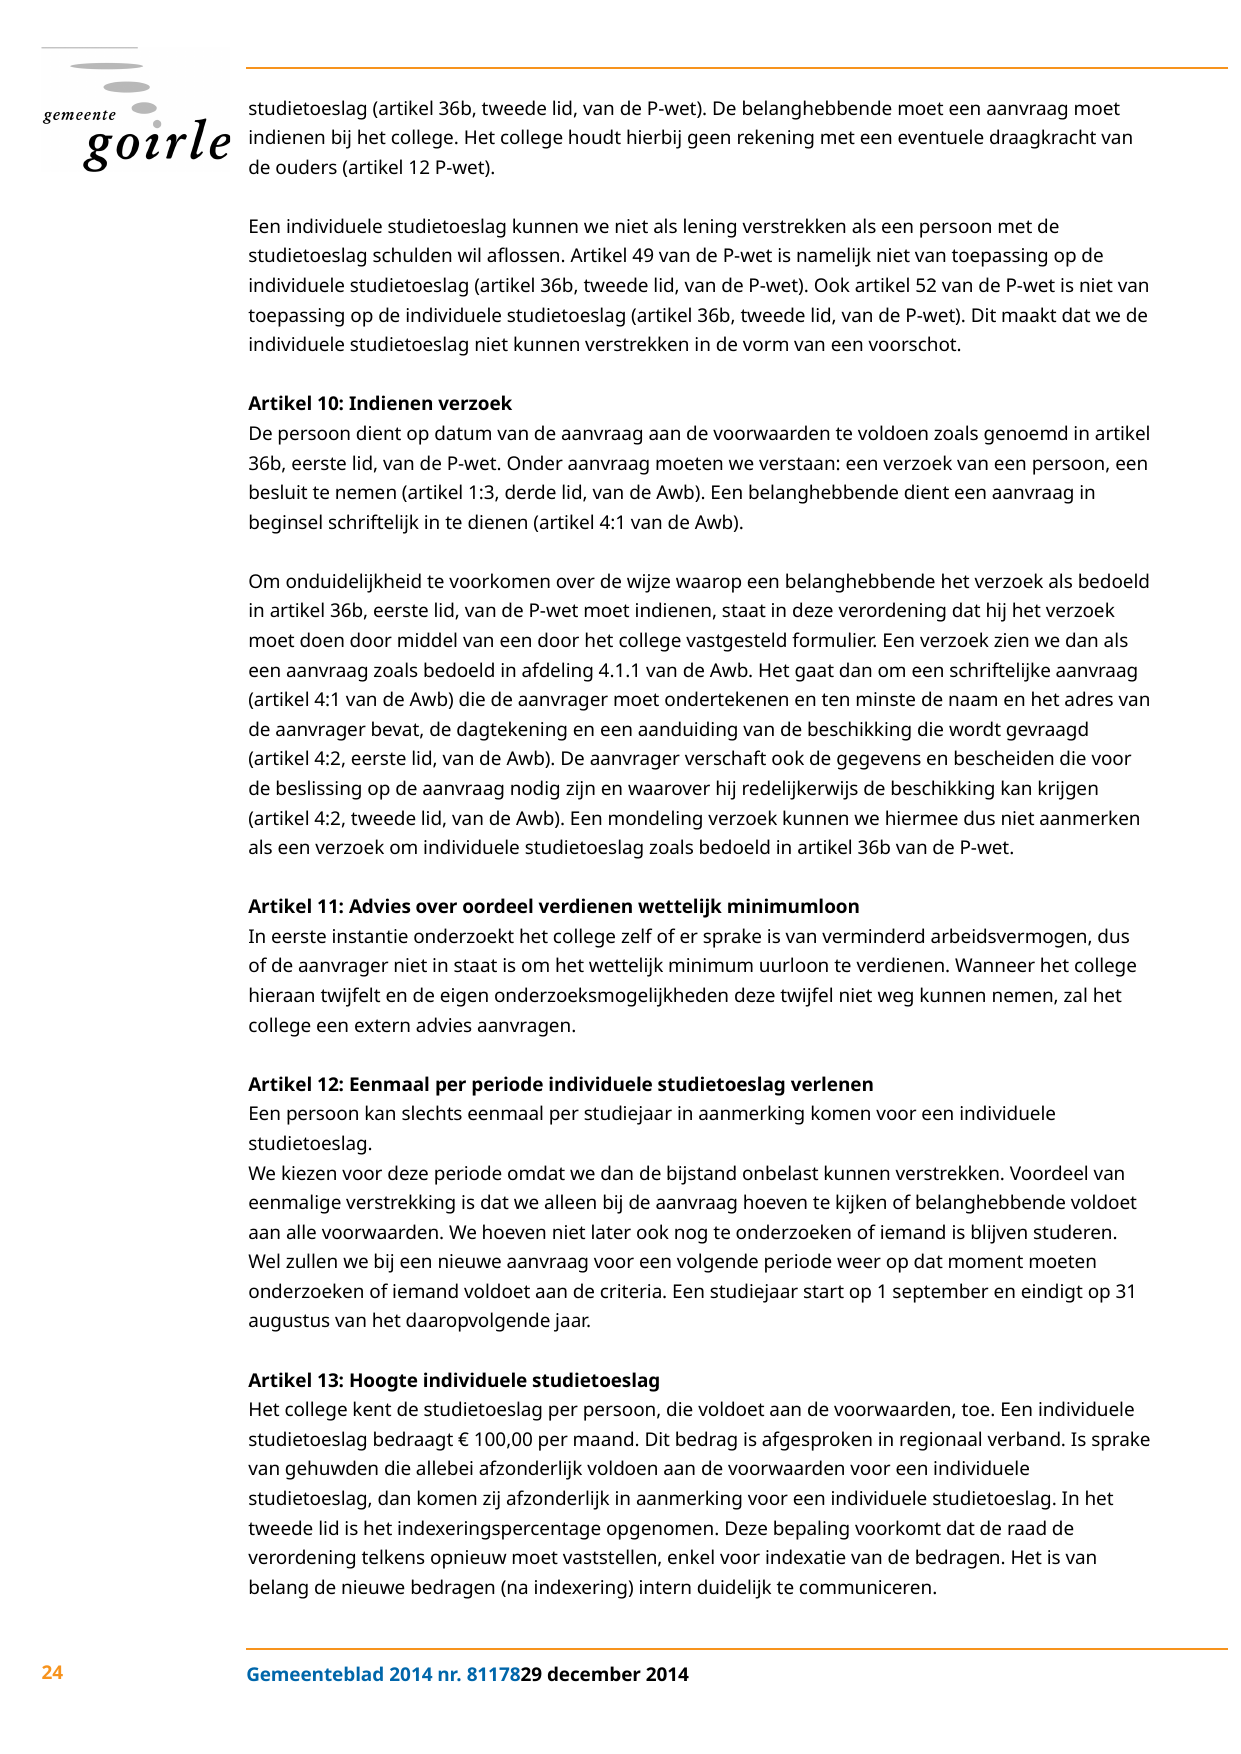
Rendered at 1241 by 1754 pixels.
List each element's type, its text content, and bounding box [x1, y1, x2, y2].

text Een persoon kan slechts eenmaal per studiejaar in aanmerking komen voor een individuele studietoeslag. [248, 1101, 1152, 1156]
text We kiezen voor deze periode omdat we dan de bijstand onbelast kunnen verstrekken. Voordeel van eenmalige verstrekking is dat we alleen bij de aanvraag hoeven te kijken of belanghebbende voldoet aan alle voorwaarden. We hoeven niet later ook nog te onderzoeken of iemand is blijven studeren. Wel zullen we bij een nieuwe aanvraag voor een volgende periode weer op dat moment moeten onderzoeken of iemand voldoet aan de criteria. Een studiejaar start op 1 september en eindigt op 31 augustus van het daaropvolgende jaar. [248, 1160, 1152, 1333]
text In eerste instantie onderzoekt het college zelf of er sprake is van verminderd arbeidsvermogen, dus of de aanvrager niet in staat is om het wettelijk minimum uurloon te verdienen. Wanneer het college hieraan twijfelt en de eigen onderzoeksmogelijkheden deze twijfel niet weg kunnen nemen, zal het college een extern advies aanvragen. [248, 923, 1152, 1038]
text Artikel 13: Hoogte individuele studietoeslag [248, 1367, 1152, 1393]
picture [41, 47, 231, 172]
text Een individuele studietoeslag kunnen we niet als lening verstrekken als een persoon met de studietoeslag schulden wil aflossen. Artikel 49 van de P-wet is namelijk niet van toepassing op de individuele studietoeslag (artikel 36b, tweede lid, van de P-wet). Ook artikel 52 van de P-wet is niet van toepassing op de individuele studietoeslag (artikel 36b, tweede lid, van de P-wet). Dit maakt dat we de individuele studietoeslag niet kunnen verstrekken in de vorm van een voorschot. [248, 213, 1152, 357]
text De persoon dient op datum van de aanvraag aan de voorwaarden te voldoen zoals genoemd in artikel 36b, eerste lid, van de P-wet. Onder aanvraag moeten we verstaan: een verzoek van een persoon, een besluit te nemen (artikel 1:3, derde lid, van de Awb). Een belanghebbende dient een aanvraag in beginsel schriftelijk in te dienen (artikel 4:1 van de Awb). [248, 420, 1152, 535]
text Artikel 10: Indienen verzoek [248, 391, 1152, 416]
text Artikel 12: Eenmaal per periode individuele studietoeslag verlenen [248, 1071, 1152, 1097]
text Het college kent de studietoeslag per persoon, die voldoet aan de voorwaarden, toe. Een individuele studietoeslag bedraagt € 100,00 per maand. Dit bedrag is afgesproken in regionaal verband. Is sprake van gehuwden die allebei afzonderlijk voldoen aan de voorwaarden voor een individuele studietoeslag, dan komen zij afzonderlijk in aanmerking voor een individuele studietoeslag. In het tweede lid is het indexeringspercentage opgenomen. Deze bepaling voorkomt dat de raad de verordening telkens opnieuw moet vaststellen, enkel voor indexatie van de bedragen. Het is van belang de nieuwe bedragen (na indexering) intern duidelijk te communiceren. [248, 1396, 1152, 1600]
text Artikel 11: Advies over oordeel verdienen wettelijk minimumloon [248, 893, 1152, 919]
text Om onduidelijkheid te voorkomen over de wijze waarop een belanghebbende het verzoek als bedoeld in artikel 36b, eerste lid, van de P-wet moet indienen, staat in deze verordening dat hij het verzoek moet doen door middel van een door het college vastgesteld formulier. Een verzoek zien we dan als een aanvraag zoals bedoeld in afdeling 4.1.1 van de Awb. Het gaat dan om een schriftelijke aanvraag (artikel 4:1 van de Awb) die de aanvrager moet ondertekenen en ten minste de naam en het adres van de aanvrager bevat, de dagtekening en een aanduiding van de beschikking die wordt gevraagd (artikel 4:2, eerste lid, van de Awb). De aanvrager verschaft ook de gegevens en bescheiden die voor de beslissing op de aanvraag nodig zijn en waarover hij redelijkerwijs de beschikking kan krijgen (artikel 4:2, tweede lid, van de Awb). Een mondeling verzoek kunnen we hiermee dus niet aanmerken als een verzoek om individuele studietoeslag zoals bedoeld in artikel 36b van de P-wet. [248, 568, 1152, 860]
text studietoeslag (artikel 36b, tweede lid, van de P-wet). De belanghebbende moet een aanvraag moet indienen bij het college. Het college houdt hierbij geen rekening met een eventuele draagkracht van de ouders (artikel 12 P-wet). [248, 95, 1152, 180]
